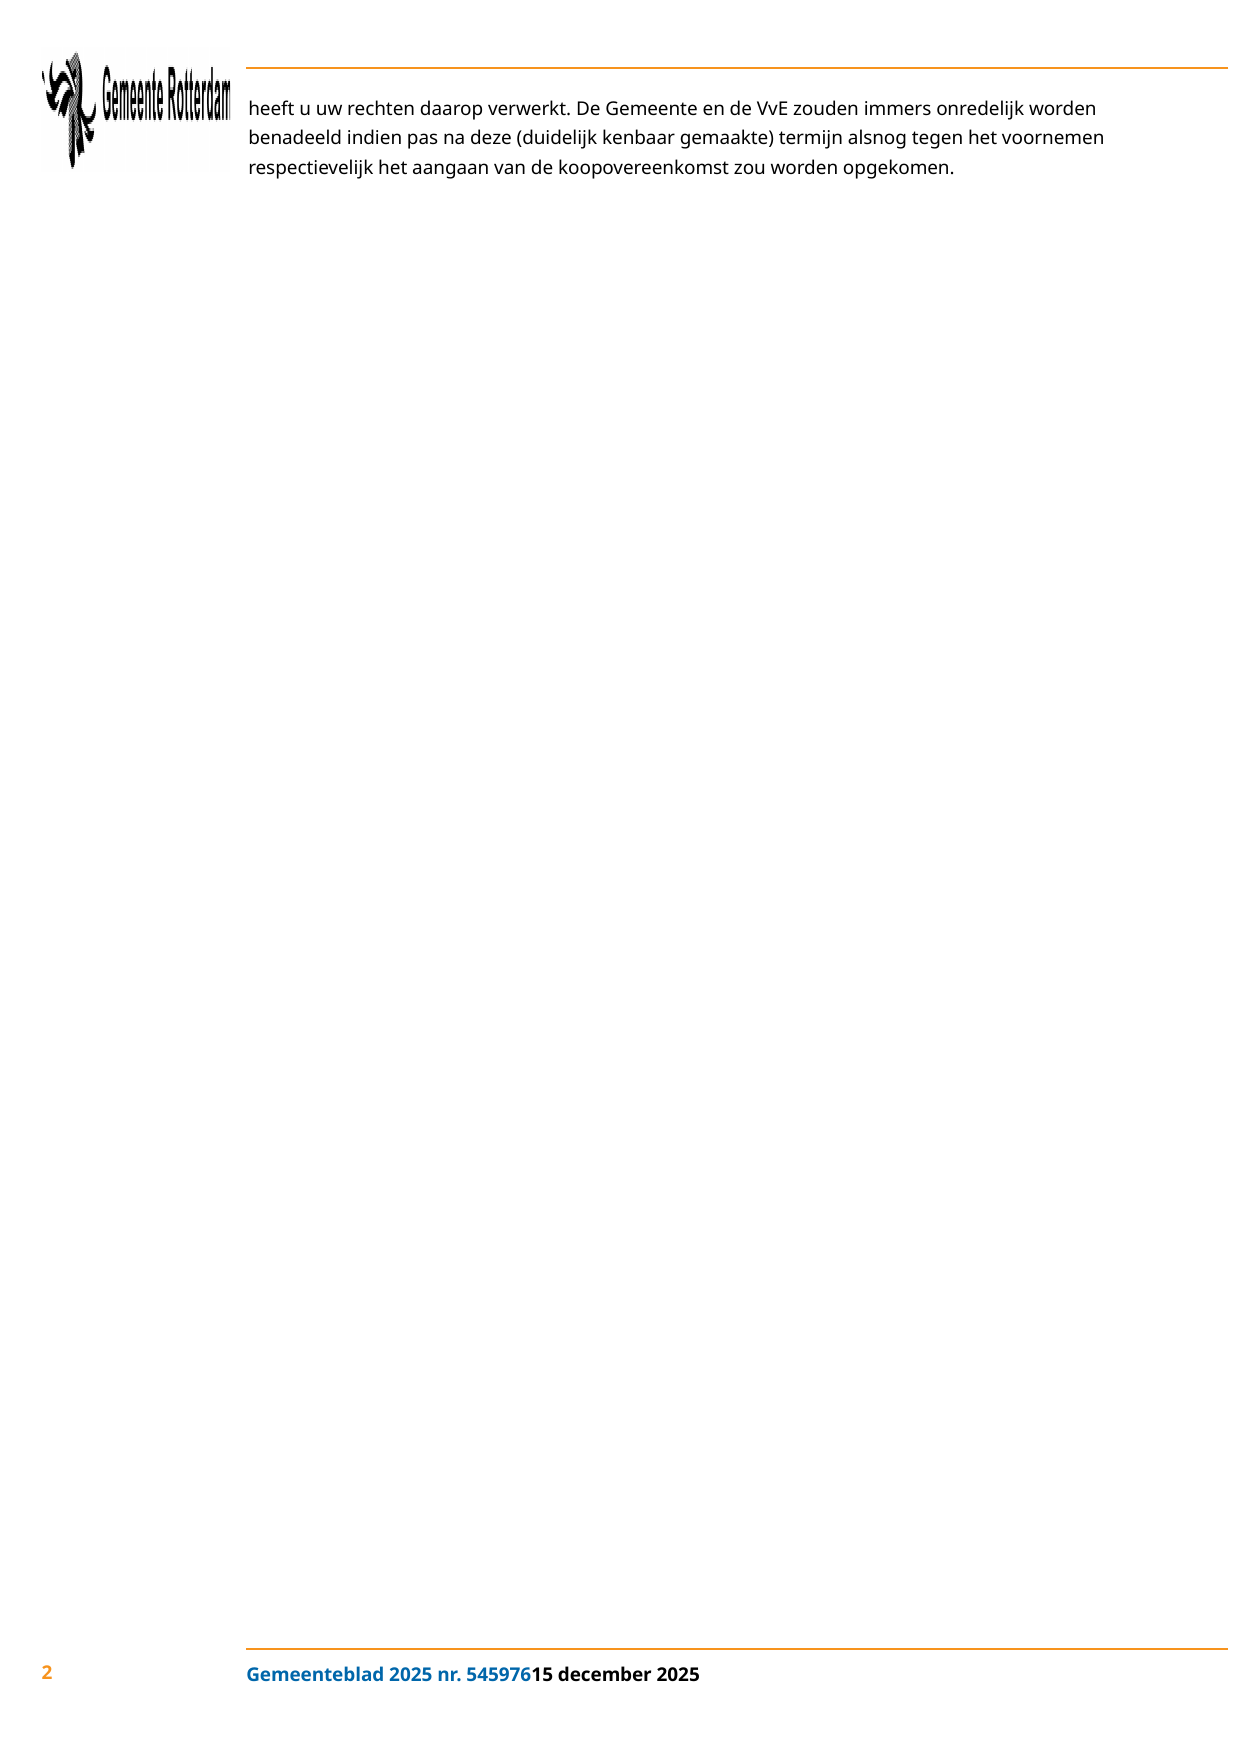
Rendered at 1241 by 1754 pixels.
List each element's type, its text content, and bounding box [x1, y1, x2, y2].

picture [41, 47, 231, 172]
text heeft u uw rechten daarop verwerkt. De Gemeente en de VvE zouden immers onredelijk worden benadeeld indien pas na deze (duidelijk kenbaar gemaakte) termijn alsnog tegen het voornemen respectievelijk het aangaan van de koopovereenkomst zou worden opgekomen. [248, 95, 1152, 180]
